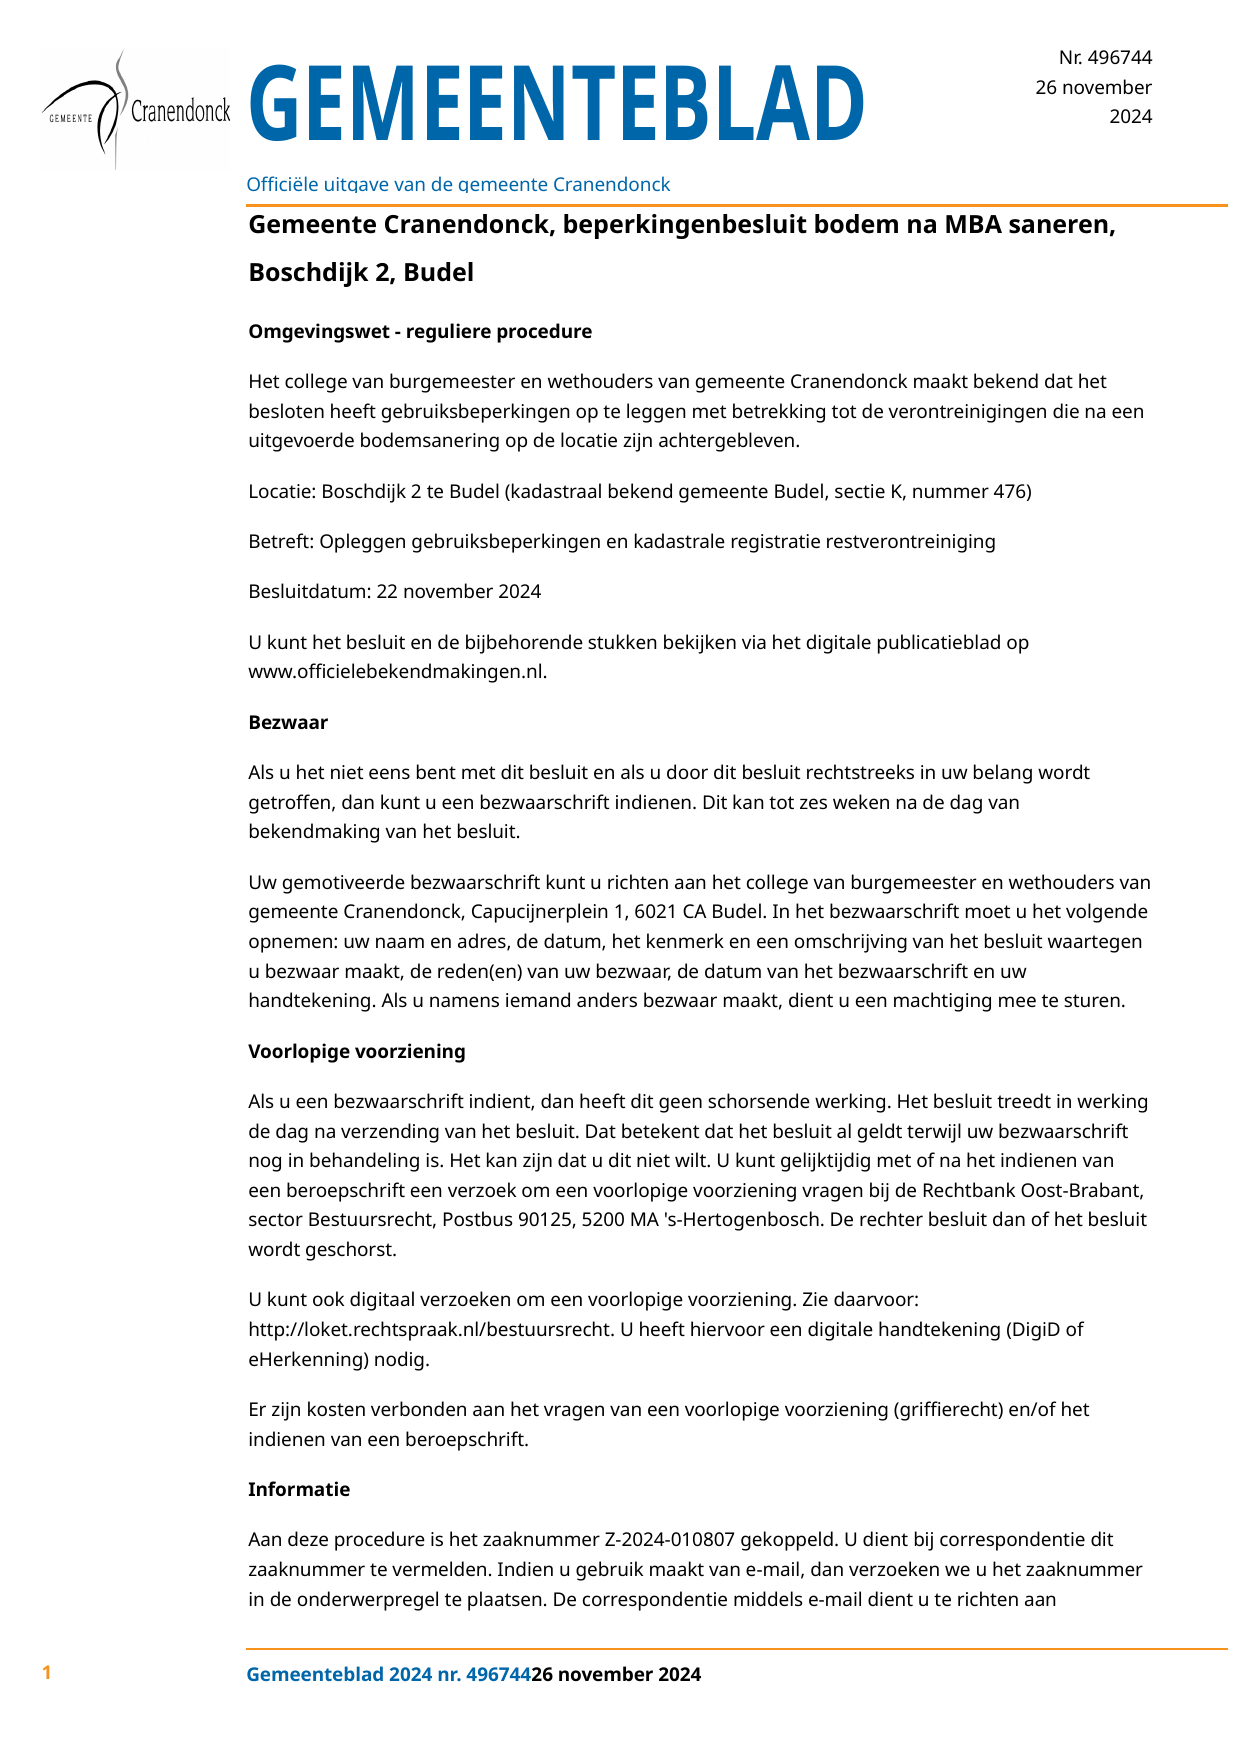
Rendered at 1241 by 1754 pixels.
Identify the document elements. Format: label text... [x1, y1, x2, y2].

text Voorlopige voorziening [248, 1038, 1152, 1064]
text U kunt ook digitaal verzoeken om een voorlopige voorziening. Zie daarvoor: http://loket.rechtspraak.nl/bestuursrecht. U heeft hiervoor een digitale handtekening (DigiD of eHerkenning) nodig. [248, 1287, 1152, 1372]
text Besluitdatum: 22 november 2024 [248, 579, 1152, 604]
text Informatie [248, 1476, 1152, 1502]
text Omgevingswet - reguliere procedure [248, 318, 1152, 344]
text Uw gemotiveerde bezwaarschrift kunt u richten aan het college van burgemeester en wethouders van gemeente Cranendonck, Capucijnerplein 1, 6021 CA Budel. In het bezwaarschrift moet u het volgende opnemen: uw naam en adres, de datum, het kenmerk en een omschrijving van het besluit waartegen u bezwaar maakt, de reden(en) van uw bezwaar, de datum van het bezwaarschrift en uw handtekening. Als u namens iemand anders bezwaar maakt, dient u een machtiging mee te sturen. [248, 869, 1152, 1013]
text Bezwaar [248, 709, 1152, 735]
text Er zijn kosten verbonden aan het vragen van een voorlopige voorziening (griffierecht) en/of het indienen van een beroepschrift. [248, 1396, 1152, 1452]
text U kunt het besluit en de bijbehorende stukken bekijken via het digitale publicatieblad op www.officielebekendmakingen.nl. [248, 629, 1152, 684]
text Het college van burgemeester en wethouders van gemeente Cranendonck maakt bekend dat het besloten heeft gebruiksbeperkingen op te leggen met betrekking tot de verontreinigingen die na een uitgevoerde bodemsanering op de locatie zijn achtergebleven. [248, 368, 1152, 453]
picture [41, 47, 231, 172]
text Betreft: Opleggen gebruiksbeperkingen en kadastrale registratie restverontreiniging [248, 528, 1152, 554]
text Als u een bezwaarschrift indient, dan heeft dit geen schorsende werking. Het besluit treedt in werking de dag na verzending van het besluit. Dat betekent dat het besluit al geldt terwijl uw bezwaarschrift nog in behandeling is. Het kan zijn dat u dit niet wilt. U kunt gelijktijdig met of na het indienen van een beroepschrift een verzoek om een voorlopige voorziening vragen bij de Rechtbank Oost-Brabant, sector Bestuursrecht, Postbus 90125, 5200 MA 's‑Hertogenbosch. De rechter besluit dan of het besluit wordt geschorst. [248, 1088, 1152, 1262]
text Gemeente Cranendonck, beperkingenbesluit bodem na MBA saneren, Boschdijk 2, Budel [248, 207, 1152, 288]
text Als u het niet eens bent met dit besluit en als u door dit besluit rechtstreeks in uw belang wordt getroffen, dan kunt u een bezwaarschrift indienen. Dit kan tot zes weken na de dag van bekendmaking van het besluit. [248, 759, 1152, 844]
text Aan deze procedure is het zaaknummer Z-2024-010807 gekoppeld. U dient bij correspondentie dit zaaknummer te vermelden. Indien u gebruik maakt van e-mail, dan verzoeken we u het zaaknummer in de onderwerpregel te plaatsen. De correspondentie middels e-mail dient u te richten aan [248, 1527, 1152, 1612]
text Locatie: Boschdijk 2 te Budel (kadastraal bekend gemeente Budel, sectie K, nummer 476) [248, 478, 1152, 504]
